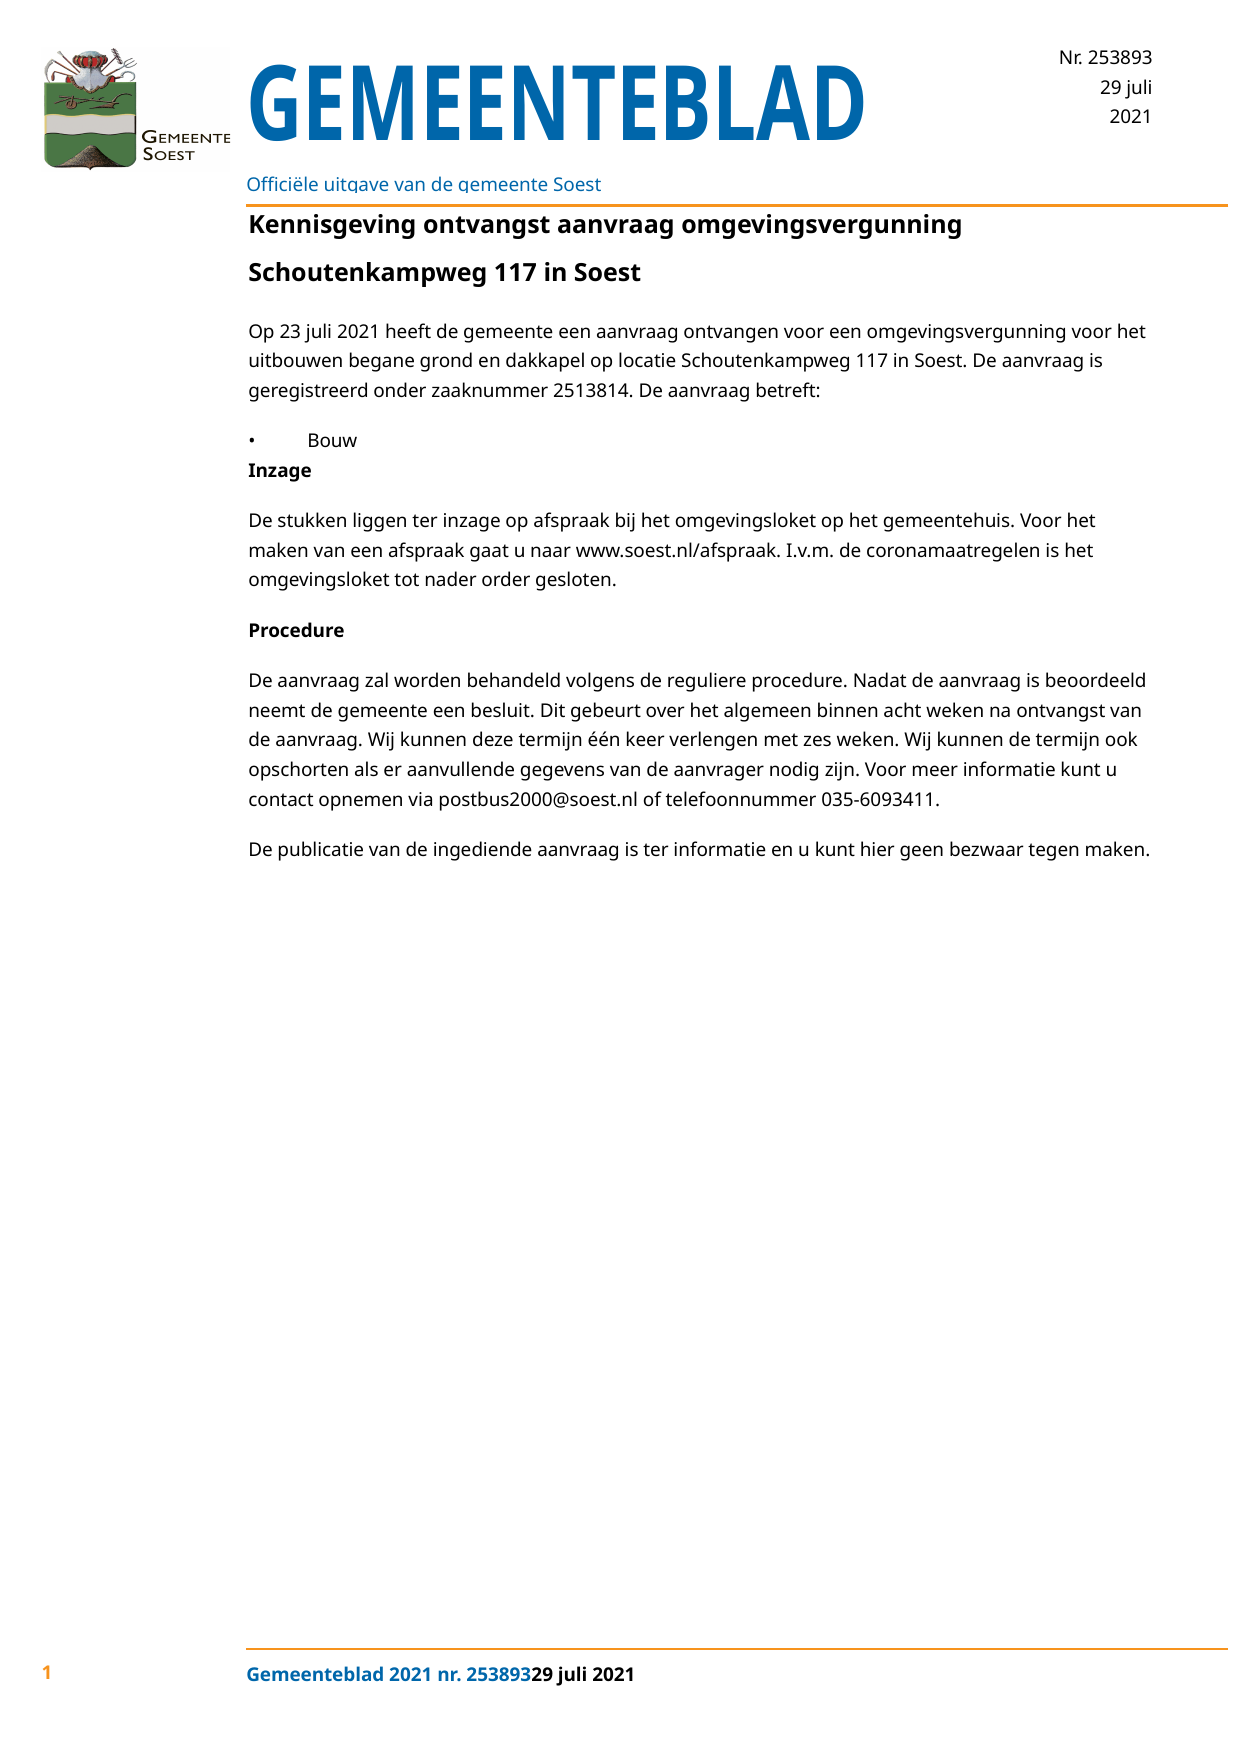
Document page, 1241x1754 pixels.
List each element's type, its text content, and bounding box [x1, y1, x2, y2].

text De aanvraag zal worden behandeld volgens de reguliere procedure. Nadat de aanvraag is beoordeeld neemt de gemeente een besluit. Dit gebeurt over het algemeen binnen acht weken na ontvangst van de aanvraag. Wij kunnen deze termijn één keer verlengen met zes weken. Wij kunnen de termijn ook opschorten als er aanvullende gegevens van de aanvrager nodig zijn. Voor meer informatie kunt u contact opnemen via postbus2000@soest.nl of telefoonnummer 035-6093411. [248, 667, 1152, 812]
list Bouw [248, 427, 1152, 453]
picture [41, 47, 231, 172]
text Procedure [248, 617, 1152, 643]
text De publicatie van de ingediende aanvraag is ter informatie en u kunt hier geen bezwaar tegen maken. [248, 836, 1152, 862]
text Inzage [248, 457, 1152, 483]
text De stukken liggen ter inzage op afspraak bij het omgevingsloket op het gemeentehuis. Voor het maken van een afspraak gaat u naar www.soest.nl/afspraak. I.v.m. de coronamaatregelen is het omgevingsloket tot nader order gesloten. [248, 507, 1152, 592]
text Op 23 juli 2021 heeft de gemeente een aanvraag ontvangen voor een omgevingsvergunning voor het uitbouwen begane grond en dakkapel op locatie Schoutenkampweg 117 in Soest. De aanvraag is geregistreerd onder zaaknummer 2513814. De aanvraag betreft: [248, 318, 1152, 403]
text Kennisgeving ontvangst aanvraag omgevingsvergunning Schoutenkampweg 117 in Soest [248, 207, 1152, 288]
